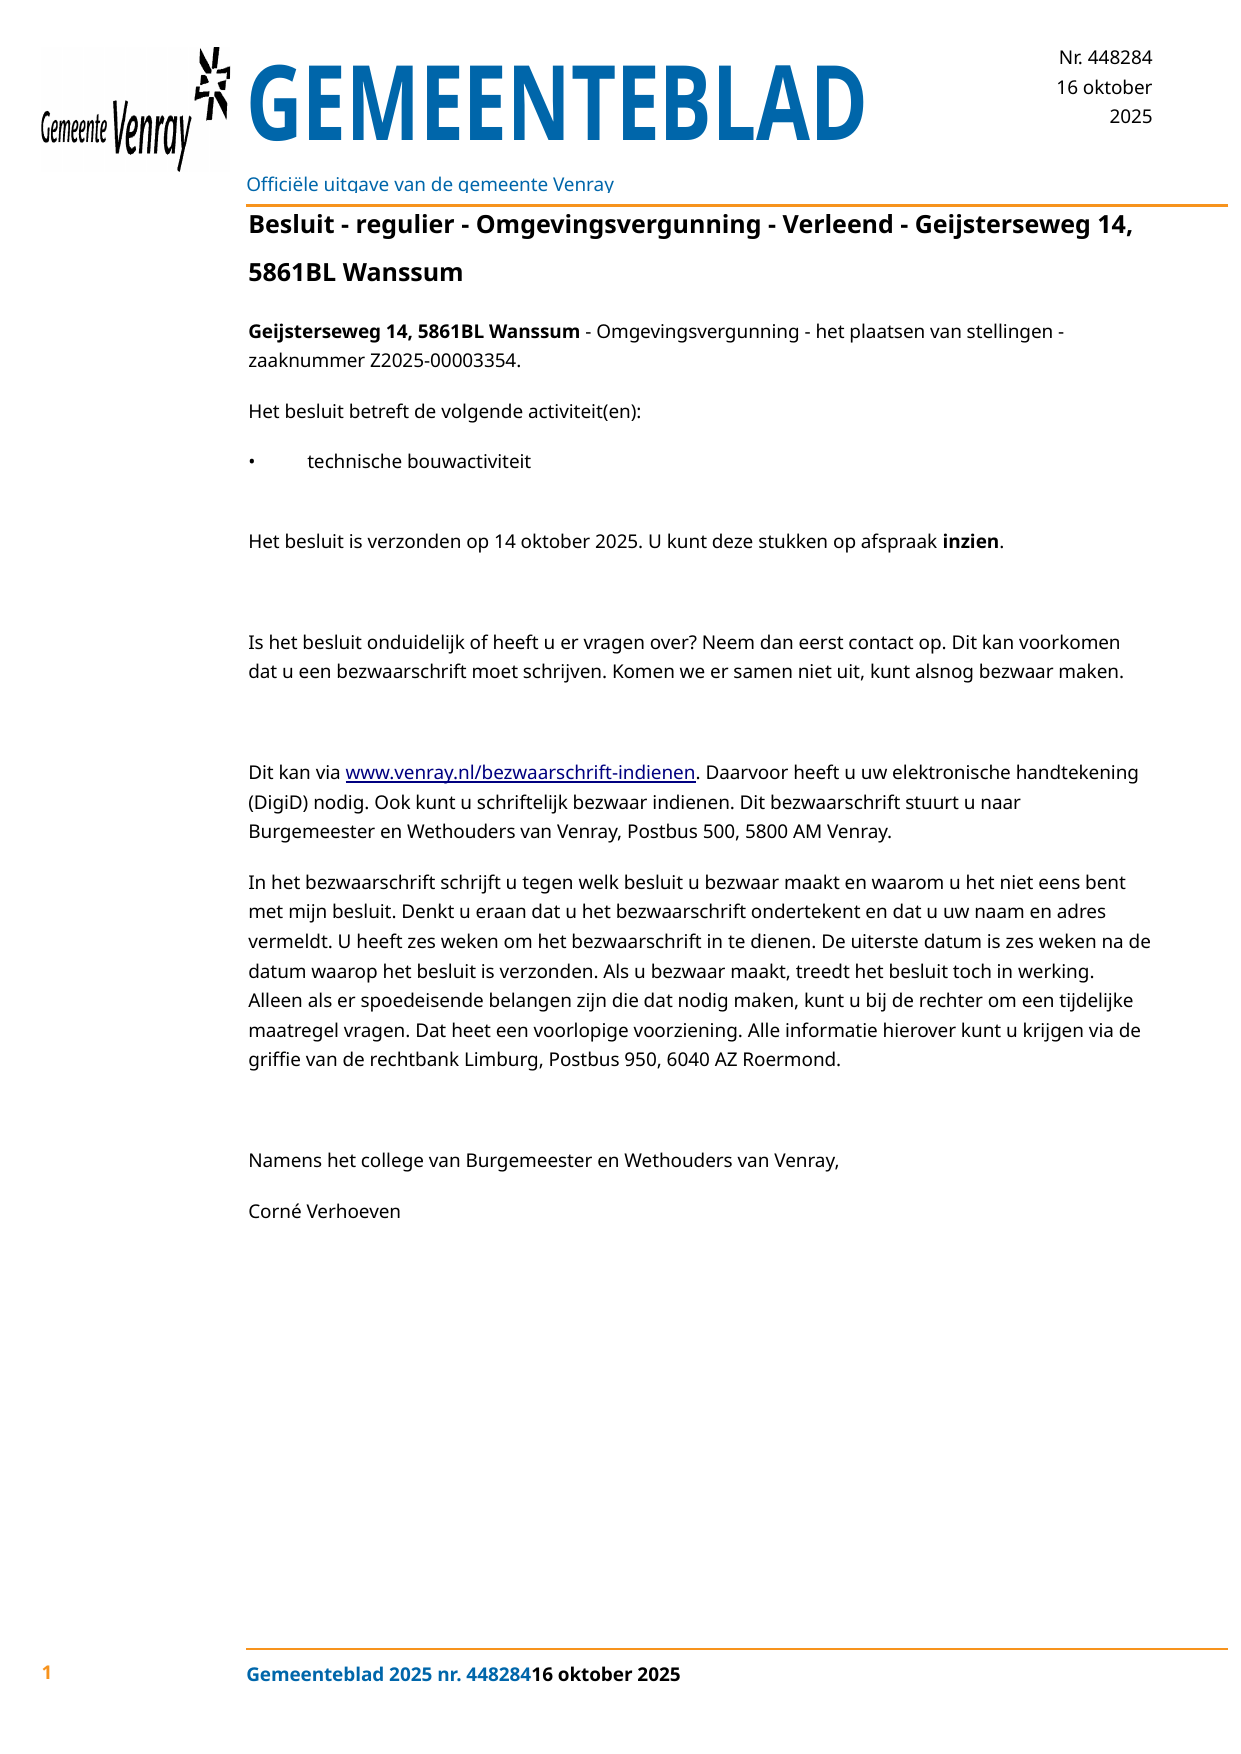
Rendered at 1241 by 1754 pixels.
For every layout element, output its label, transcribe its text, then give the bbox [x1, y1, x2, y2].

text Het besluit is verzonden op 14 oktober 2025. U kunt deze stukken op afspraak inzien. [248, 528, 1152, 554]
text Corné Verhoeven [248, 1198, 1152, 1224]
text Het besluit betreft de volgende activiteit(en): [248, 398, 1152, 424]
picture [41, 47, 231, 172]
list technische bouwactiviteit [248, 448, 1152, 474]
text Besluit - regulier - Omgevingsvergunning - Verleend - Geijsterseweg 14, 5861BL Wanssum [248, 207, 1152, 288]
text Geijsterseweg 14, 5861BL Wanssum - Omgevingsvergunning - het plaatsen van stellingen - zaaknummer Z2025-00003354. [248, 318, 1152, 373]
text In het bezwaarschrift schrijft u tegen welk besluit u bezwaar maakt en waarom u het niet eens bent met mijn besluit. Denkt u eraan dat u het bezwaarschrift ondertekent en dat u uw naam en adres vermeldt. U heeft zes weken om het bezwaarschrift in te dienen. De uiterste datum is zes weken na de datum waarop het besluit is verzonden. Als u bezwaar maakt, treedt het besluit toch in werking. Alleen als er spoedeisende belangen zijn die dat nodig maken, kunt u bij de rechter om een tijdelijke maatregel vragen. Dat heet een voorlopige voorziening. Alle informatie hierover kunt u krijgen via de griffie van de rechtbank Limburg, Postbus 950, 6040 AZ Roermond. [248, 869, 1152, 1072]
text Is het besluit onduidelijk of heeft u er vragen over? Neem dan eerst contact op. Dit kan voorkomen dat u een bezwaarschrift moet schrijven. Komen we er samen niet uit, kunt alsnog bezwaar maken. [248, 629, 1152, 684]
text Namens het college van Burgemeester en Wethouders van Venray, [248, 1147, 1152, 1173]
text Dit kan via www.venray.nl/bezwaarschrift-indienen. Daarvoor heeft u uw elektronische handtekening (DigiD) nodig. Ook kunt u schriftelijk bezwaar indienen. Dit bezwaarschrift stuurt u naar Burgemeester en Wethouders van Venray, Postbus 500, 5800 AM Venray. [248, 759, 1152, 844]
